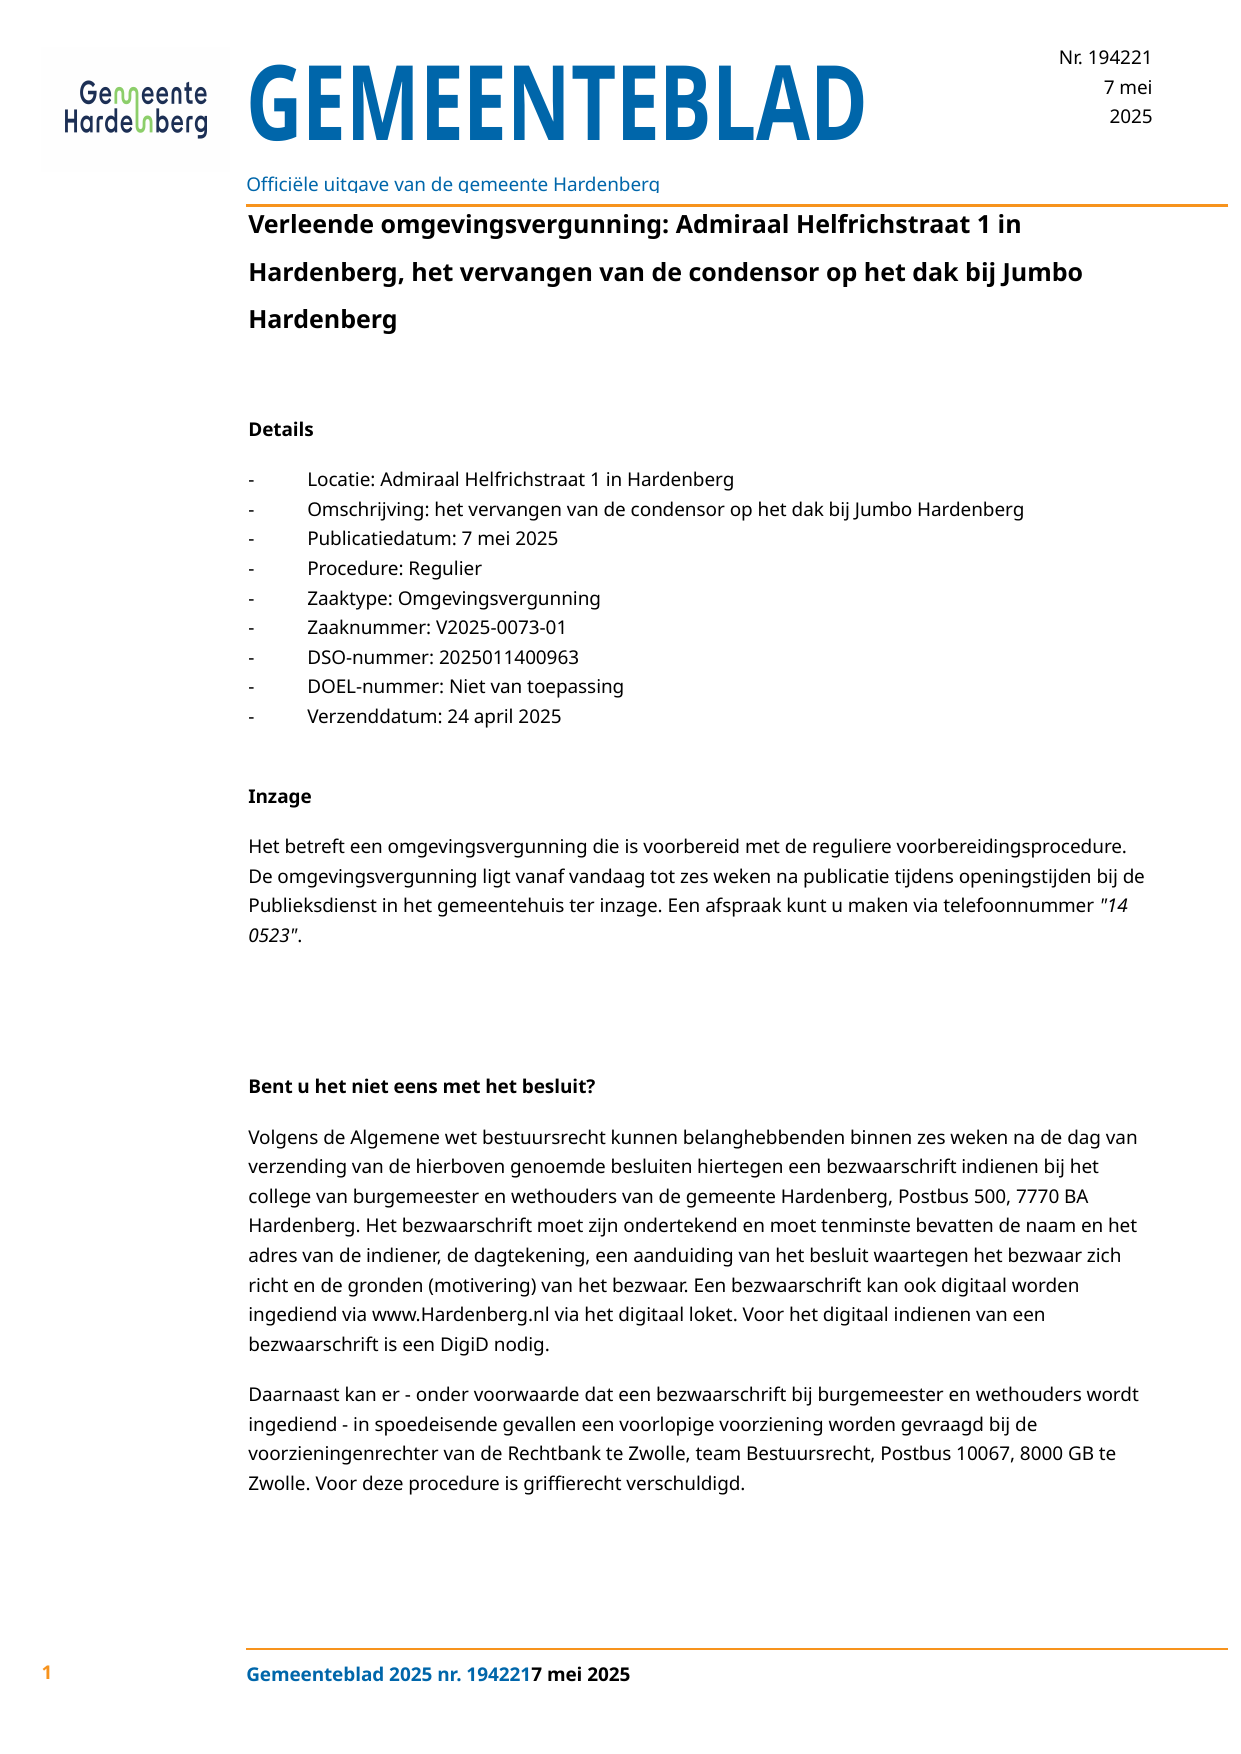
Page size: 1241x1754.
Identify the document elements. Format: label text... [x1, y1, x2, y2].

list DOEL-nummer: Niet van toepassing [248, 673, 1152, 699]
picture [41, 47, 231, 172]
text Details [248, 416, 1152, 442]
text Verleende omgevingsvergunning: Admiraal Helfrichstraat 1 in Hardenberg, het vervangen van de condensor op het dak bij Jumbo Hardenberg [248, 207, 1152, 336]
text Inzage [248, 783, 1152, 809]
list DSO-nummer: 2025011400963 [248, 644, 1152, 669]
list Omschrijving: het vervangen van de condensor op het dak bij Jumbo Hardenberg [248, 496, 1152, 522]
list Zaaktype: Omgevingsvergunning [248, 585, 1152, 610]
text Daarnaast kan er - onder voorwaarde dat een bezwaarschrift bij burgemeester en wethouders wordt ingediend - in spoedeisende gevallen een voorlopige voorziening worden gevraagd bij de voorzieningenrechter van de Rechtbank te Zwolle, team Bestuursrecht, Postbus 10067, 8000 GB te Zwolle. Voor deze procedure is griffierecht verschuldigd. [248, 1381, 1152, 1496]
list Locatie: Admiraal Helfrichstraat 1 in Hardenberg [248, 466, 1152, 492]
list Verzenddatum: 24 april 2025 [248, 703, 1152, 729]
text Bent u het niet eens met het besluit? [248, 1073, 1152, 1099]
list Procedure: Regulier [248, 555, 1152, 581]
text Het betreft een omgevingsvergunning die is voorbereid met de reguliere voorbereidingsprocedure. De omgevingsvergunning ligt vanaf vandaag tot zes weken na publicatie tijdens openingstijden bij de Publieksdienst in het gemeentehuis ter inzage. Een afspraak kunt u maken via telefoonnummer "14 0523". [248, 833, 1152, 948]
list Zaaknummer: V2025-0073-01 [248, 614, 1152, 640]
text Volgens de Algemene wet bestuursrecht kunnen belanghebbenden binnen zes weken na de dag van verzending van de hierboven genoemde besluiten hiertegen een bezwaarschrift indienen bij het college van burgemeester en wethouders van de gemeente Hardenberg, Postbus 500, 7770 BA Hardenberg. Het bezwaarschrift moet zijn ondertekend en moet tenminste bevatten de naam en het adres van de indiener, de dagtekening, een aanduiding van het besluit waartegen het bezwaar zich richt en de gronden (motivering) van het bezwaar. Een bezwaarschrift kan ook digitaal worden ingediend via www.Hardenberg.nl via het digitaal loket. Voor het digitaal indienen van een bezwaarschrift is een DigiD nodig. [248, 1124, 1152, 1357]
list Publicatiedatum: 7 mei 2025 [248, 526, 1152, 551]
